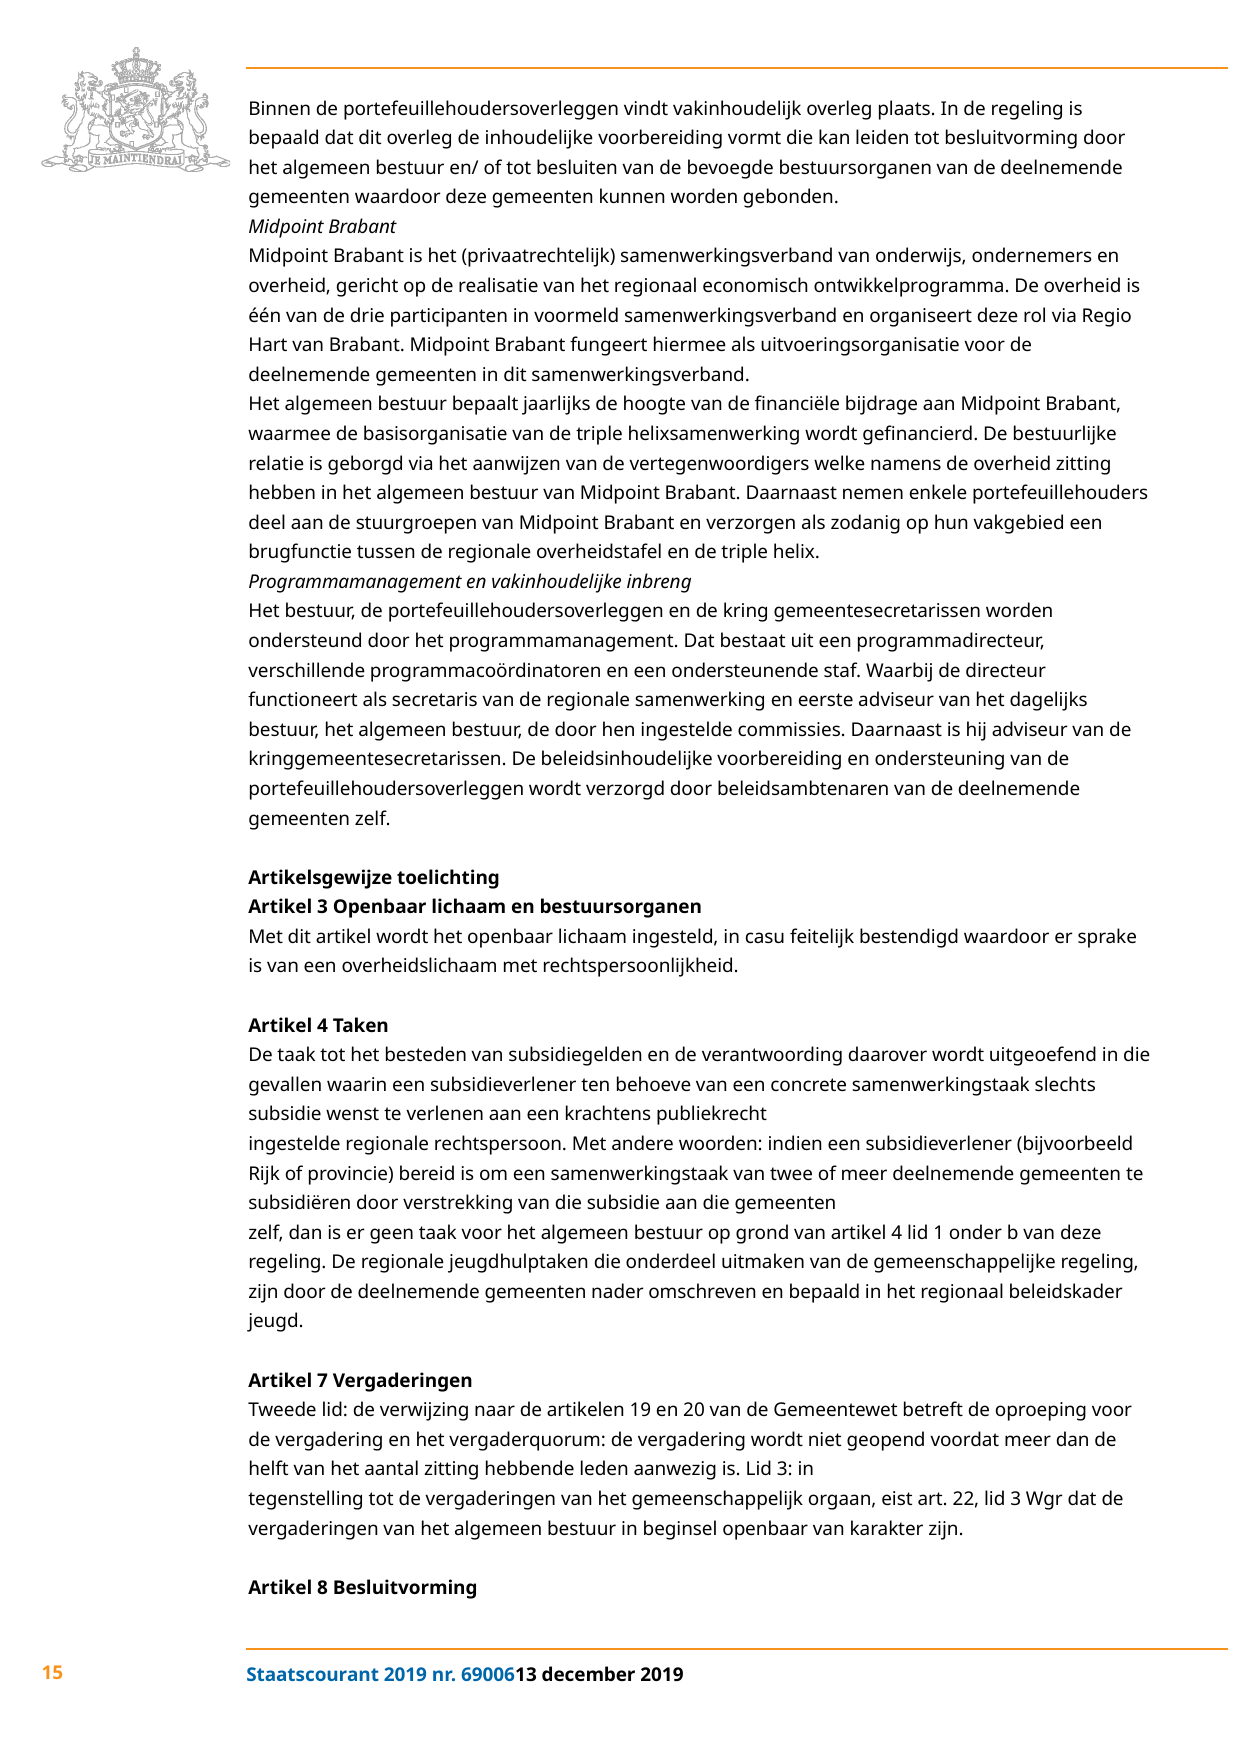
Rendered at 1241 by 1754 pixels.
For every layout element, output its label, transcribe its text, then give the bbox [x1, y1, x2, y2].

text zelf, dan is er geen taak voor het algemeen bestuur op grond van artikel 4 lid 1 onder b van deze regeling. De regionale jeugdhulptaken die onderdeel uitmaken van de gemeenschappelijke regeling, zijn door de deelnemende gemeenten nader omschreven en bepaald in het regionaal beleidskader jeugd. [248, 1219, 1152, 1333]
text Artikel 3 Openbaar lichaam en bestuursorganen [248, 893, 1152, 919]
text Het bestuur, de portefeuillehoudersoverleggen en de kring gemeentesecretarissen worden ondersteund door het programmamanagement. Dat bestaat uit een programmadirecteur, verschillende programmacoördinatoren en een ondersteunende staf. Waarbij de directeur functioneert als secretaris van de regionale samenwerking en eerste adviseur van het dagelijks bestuur, het algemeen bestuur, de door hen ingestelde commissies. Daarnaast is hij adviseur van de kringgemeentesecretarissen. De beleidsinhoudelijke voorbereiding en ondersteuning van de portefeuillehoudersoverleggen wordt verzorgd door beleidsambtenaren van de deelnemende gemeenten zelf. [248, 598, 1152, 831]
text ingestelde regionale rechtspersoon. Met andere woorden: indien een subsidieverlener (bijvoorbeeld Rijk of provincie) bereid is om een samenwerkingstaak van twee of meer deelnemende gemeenten te subsidiëren door verstrekking van die subsidie aan die gemeenten [248, 1130, 1152, 1215]
text Artikel 7 Vergaderingen [248, 1367, 1152, 1393]
text Het algemeen bestuur bepaalt jaarlijks de hoogte van de financiële bijdrage aan Midpoint Brabant, waarmee de basisorganisatie van de triple helixsamenwerking wordt gefinancierd. De bestuurlijke relatie is geborgd via het aanwijzen van de vertegenwoordigers welke namens de overheid zitting hebben in het algemeen bestuur van Midpoint Brabant. Daarnaast nemen enkele portefeuillehouders deel aan de stuurgroepen van Midpoint Brabant en verzorgen als zodanig op hun vakgebied een brugfunctie tussen de regionale overheidstafel en de triple helix. [248, 391, 1152, 564]
picture [41, 47, 231, 172]
text De taak tot het besteden van subsidiegelden en de verantwoording daarover wordt uitgeoefend in die gevallen waarin een subsidieverlener ten behoeve van een concrete samenwerkingstaak slechts subsidie wenst te verlenen aan een krachtens publiekrecht [248, 1041, 1152, 1126]
text Artikelsgewijze toelichting [248, 864, 1152, 890]
text Midpoint Brabant is het (privaatrechtelijk) samenwerkingsverband van onderwijs, ondernemers en overheid, gericht op de realisatie van het regionaal economisch ontwikkelprogramma. De overheid is één van de drie participanten in voormeld samenwerkingsverband en organiseert deze rol via Regio Hart van Brabant. Midpoint Brabant fungeert hiermee als uitvoeringsorganisatie voor de deelnemende gemeenten in dit samenwerkingsverband. [248, 243, 1152, 387]
text tegenstelling tot de vergaderingen van het gemeenschappelijk orgaan, eist art. 22, lid 3 Wgr dat de vergaderingen van het algemeen bestuur in beginsel openbaar van karakter zijn. [248, 1485, 1152, 1541]
text Midpoint Brabant [248, 213, 1152, 239]
text Artikel 8 Besluitvorming [248, 1574, 1152, 1600]
text Met dit artikel wordt het openbaar lichaam ingesteld, in casu feitelijk bestendigd waardoor er sprake is van een overheidslichaam met rechtspersoonlijkheid. [248, 923, 1152, 978]
text Programmamanagement en vakinhoudelijke inbreng [248, 568, 1152, 594]
text Artikel 4 Taken [248, 1012, 1152, 1038]
text Tweede lid: de verwijzing naar de artikelen 19 en 20 van de Gemeentewet betreft de oproeping voor de vergadering en het vergaderquorum: de vergadering wordt niet geopend voordat meer dan de helft van het aantal zitting hebbende leden aanwezig is. Lid 3: in [248, 1396, 1152, 1481]
text Binnen de portefeuillehoudersoverleggen vindt vakinhoudelijk overleg plaats. In de regeling is bepaald dat dit overleg de inhoudelijke voorbereiding vormt die kan leiden tot besluitvorming door het algemeen bestuur en/ of tot besluiten van de bevoegde bestuursorganen van de deelnemende gemeenten waardoor deze gemeenten kunnen worden gebonden. [248, 95, 1152, 209]
